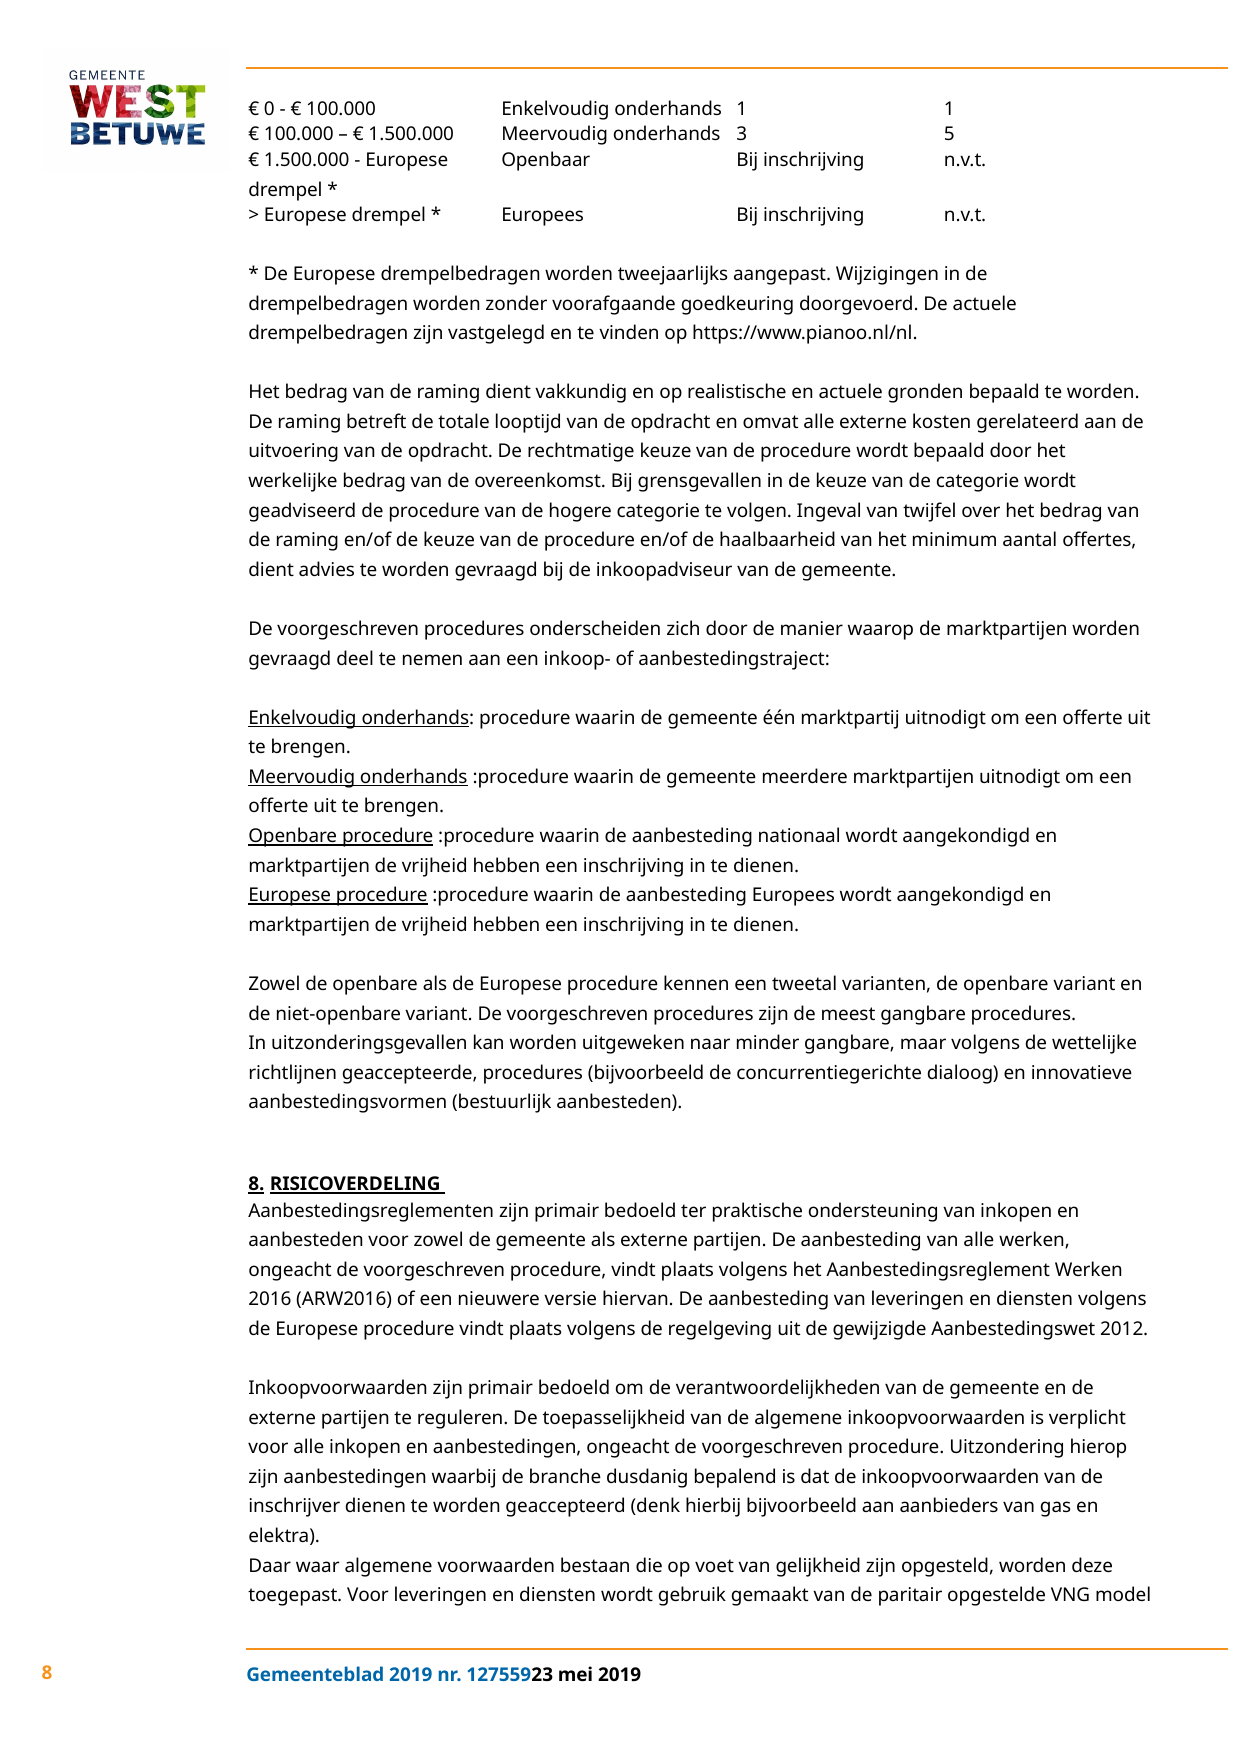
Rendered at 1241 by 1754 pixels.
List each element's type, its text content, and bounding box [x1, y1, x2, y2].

table_cell Meervoudig onderhands [501, 121, 736, 146]
table_cell n.v.t. [944, 202, 1152, 227]
table_cell € 1.500.000 - Europese drempel * [248, 146, 501, 202]
text Het bedrag van de raming dient vakkundig en op realistische en actuele gronden bepaald te worden. De raming betreft de totale looptijd van de opdracht en omvat alle externe kosten gerelateerd aan de uitvoering van de opdracht. De rechtmatige keuze van de procedure wordt bepaald door het werkelijke bedrag van de overeenkomst. Bij grensgevallen in de keuze van de categorie wordt geadviseerd de procedure van de hogere categorie te volgen. Ingeval van twijfel over het bedrag van de raming en/of de keuze van de procedure en/of de haalbaarheid van het minimum aantal offertes, dient advies te worden gevraagd bij de inkoopadviseur van de gemeente. [248, 378, 1152, 582]
table_cell Bij inschrijving [736, 146, 944, 202]
table_cell 1 [736, 95, 944, 121]
table_cell Openbaar [501, 146, 736, 202]
table_cell > Europese drempel * [248, 202, 501, 227]
text Aanbestedingsreglementen zijn primair bedoeld ter praktische ondersteuning van inkopen en aanbesteden voor zowel de gemeente als externe partijen. De aanbesteding van alle werken, ongeacht de voorgeschreven procedure, vindt plaats volgens het Aanbestedingsreglement Werken 2016 (ARW2016) of een nieuwere versie hiervan. De aanbesteding van leveringen en diensten volgens de Europese procedure vindt plaats volgens de regelgeving uit de gewijzigde Aanbestedingswet 2012. [248, 1197, 1152, 1341]
text In uitzonderingsgevallen kan worden uitgeweken naar minder gangbare, maar volgens de wettelijke richtlijnen geaccepteerde, procedures (bijvoorbeeld de concurrentiegerichte dialoog) en innovatieve aanbestedingsvormen (bestuurlijk aanbesteden). [248, 1029, 1152, 1114]
table_cell n.v.t. [944, 146, 1152, 202]
table_cell 5 [944, 121, 1152, 146]
table_cell € 0 - € 100.000 [248, 95, 501, 121]
table_cell 1 [944, 95, 1152, 121]
text * De Europese drempelbedragen worden tweejaarlijks aangepast. Wijzigingen in de drempelbedragen worden zonder voorafgaande goedkeuring doorgevoerd. De actuele drempelbedragen zijn vastgelegd en te vinden op https://www.pianoo.nl/nl. [248, 260, 1152, 345]
text De voorgeschreven procedures onderscheiden zich door de manier waarop de marktpartijen worden gevraagd deel te nemen aan een inkoop- of aanbestedingstraject: [248, 615, 1152, 670]
text Zowel de openbare als de Europese procedure kennen een tweetal varianten, de openbare variant en de niet-openbare variant. De voorgeschreven procedures zijn de meest gangbare procedures. [248, 970, 1152, 1025]
text Enkelvoudig onderhands: procedure waarin de gemeente één marktpartij uitnodigt om een offerte uit te brengen. [248, 704, 1152, 759]
table_cell Bij inschrijving [736, 202, 944, 227]
text Openbare procedure :procedure waarin de aanbesteding nationaal wordt aangekondigd en marktpartijen de vrijheid hebben een inschrijving in te dienen. [248, 822, 1152, 877]
table_cell € 100.000 – € 1.500.000 [248, 121, 501, 146]
picture [41, 47, 231, 172]
text 8. RISICOVERDELING [248, 1168, 1152, 1197]
table_cell Enkelvoudig onderhands [501, 95, 736, 121]
table_cell Europees [501, 202, 736, 227]
text Inkoopvoorwaarden zijn primair bedoeld om de verantwoordelijkheden van de gemeente en de externe partijen te reguleren. De toepasselijkheid van de algemene inkoopvoorwaarden is verplicht voor alle inkopen en aanbestedingen, ongeacht de voorgeschreven procedure. Uitzondering hierop zijn aanbestedingen waarbij de branche dusdanig bepalend is dat de inkoopvoorwaarden van de inschrijver dienen te worden geaccepteerd (denk hierbij bijvoorbeeld aan aanbieders van gas en elektra). [248, 1374, 1152, 1548]
text Meervoudig onderhands :procedure waarin de gemeente meerdere marktpartijen uitnodigt om een offerte uit te brengen. [248, 763, 1152, 818]
text Europese procedure :procedure waarin de aanbesteding Europees wordt aangekondigd en marktpartijen de vrijheid hebben een inschrijving in te dienen. [248, 881, 1152, 937]
table_cell 3 [736, 121, 944, 146]
text Daar waar algemene voorwaarden bestaan die op voet van gelijkheid zijn opgesteld, worden deze toegepast. Voor leveringen en diensten wordt gebruik gemaakt van de paritair opgestelde VNG model [248, 1552, 1152, 1607]
